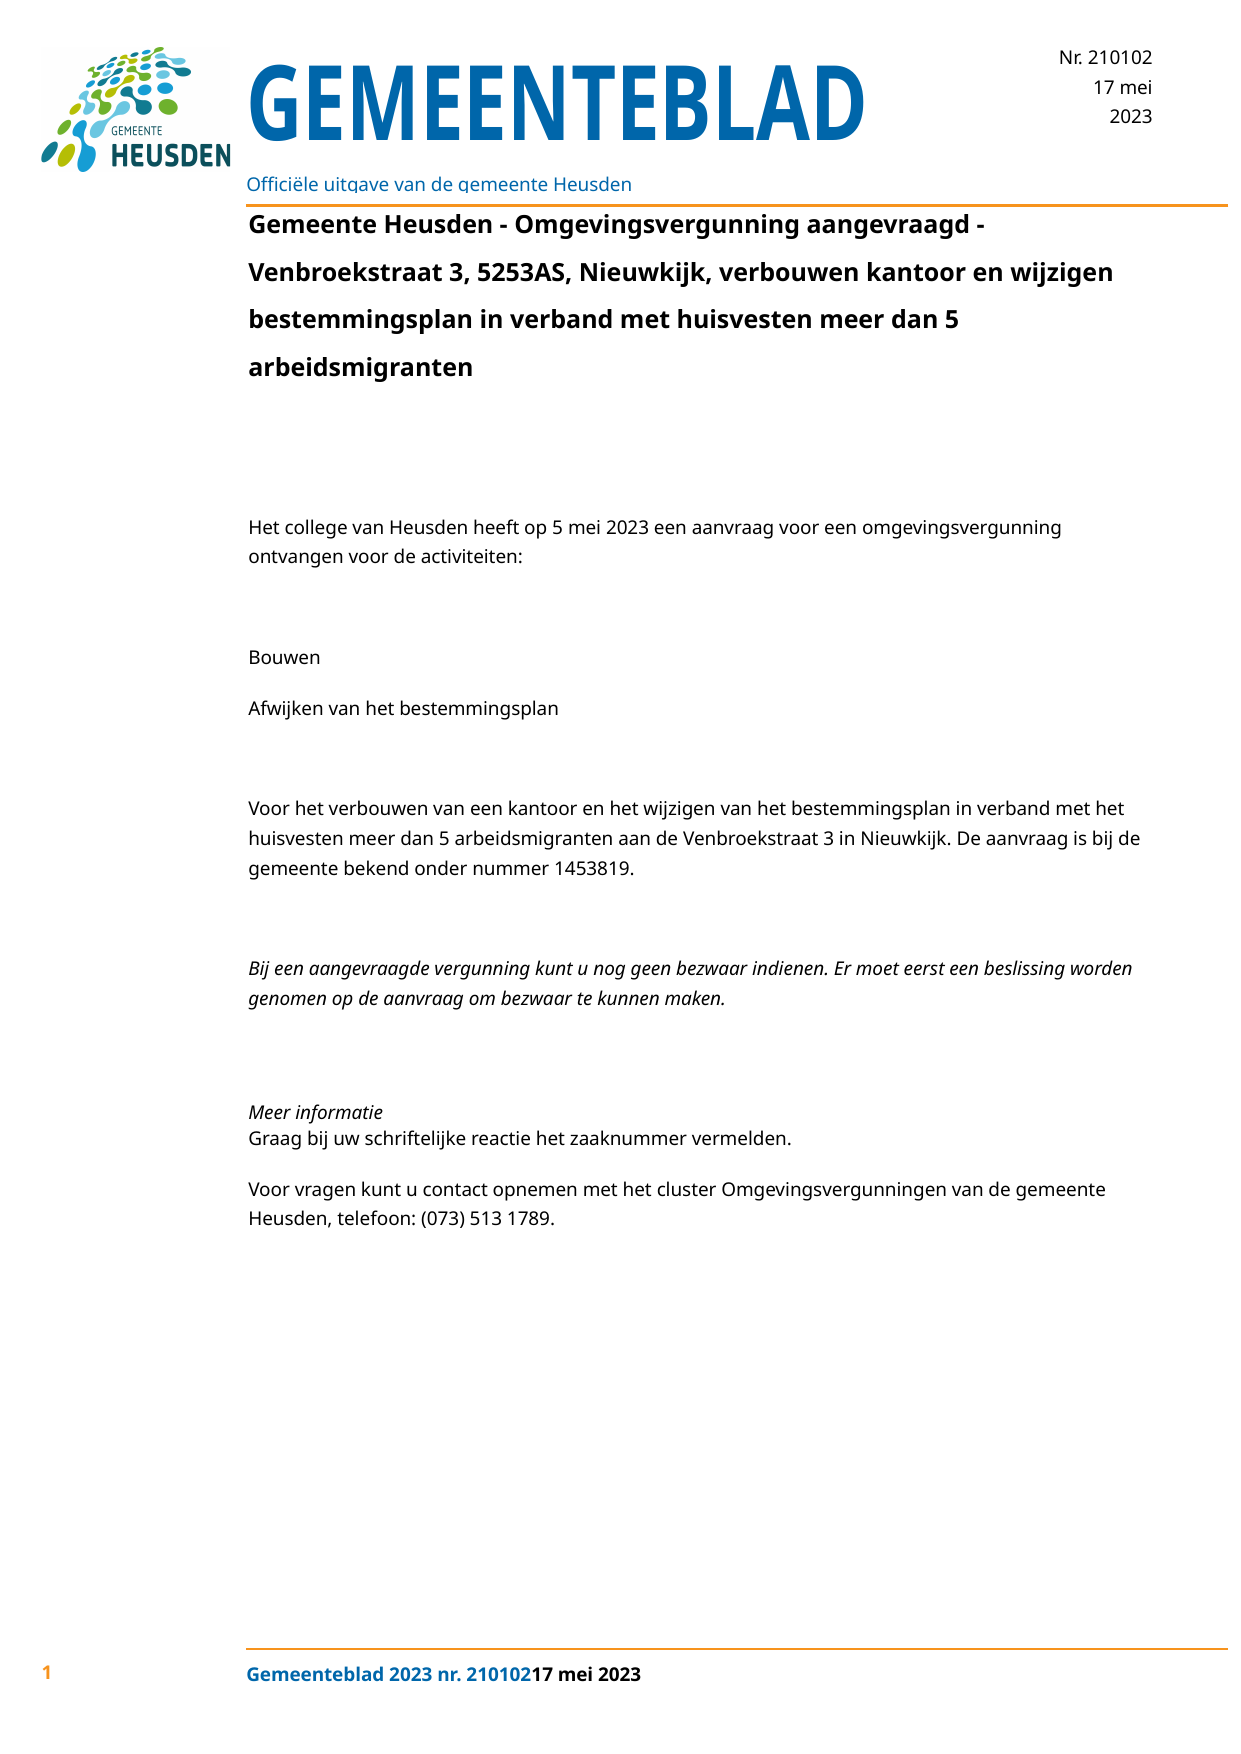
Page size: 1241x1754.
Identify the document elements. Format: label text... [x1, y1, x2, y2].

text Voor het verbouwen van een kantoor en het wijzigen van het bestemmingsplan in verband met het huisvesten meer dan 5 arbeidsmigranten aan de Venbroekstraat 3 in Nieuwkijk. De aanvraag is bij de gemeente bekend onder nummer 1453819. [248, 796, 1152, 881]
text Graag bij uw schriftelijke reactie het zaaknummer vermelden. [248, 1125, 1152, 1151]
text Gemeente Heusden - Omgevingsvergunning aangevraagd - Venbroekstraat 3, 5253AS, Nieuwkijk, verbouwen kantoor en wijzigen bestemmingsplan in verband met huisvesten meer dan 5 arbeidsmigranten [248, 207, 1152, 384]
text Voor vragen kunt u contact opnemen met het cluster Omgevingsvergunningen van de gemeente Heusden, telefoon: (073) 513 1789. [248, 1176, 1152, 1231]
text Meer informatie [248, 1099, 1152, 1125]
text Bouwen [248, 644, 1152, 670]
text Bij een aangevraagde vergunning kunt u nog geen bezwaar indienen. Er moet eerst een beslissing worden genomen op de aanvraag om bezwaar te kunnen maken. [248, 956, 1152, 1011]
text Afwijken van het bestemmingsplan [248, 695, 1152, 721]
picture [41, 47, 231, 172]
text Het college van Heusden heeft op 5 mei 2023 een aanvraag voor een omgevingsvergunning ontvangen voor de activiteiten: [248, 514, 1152, 569]
